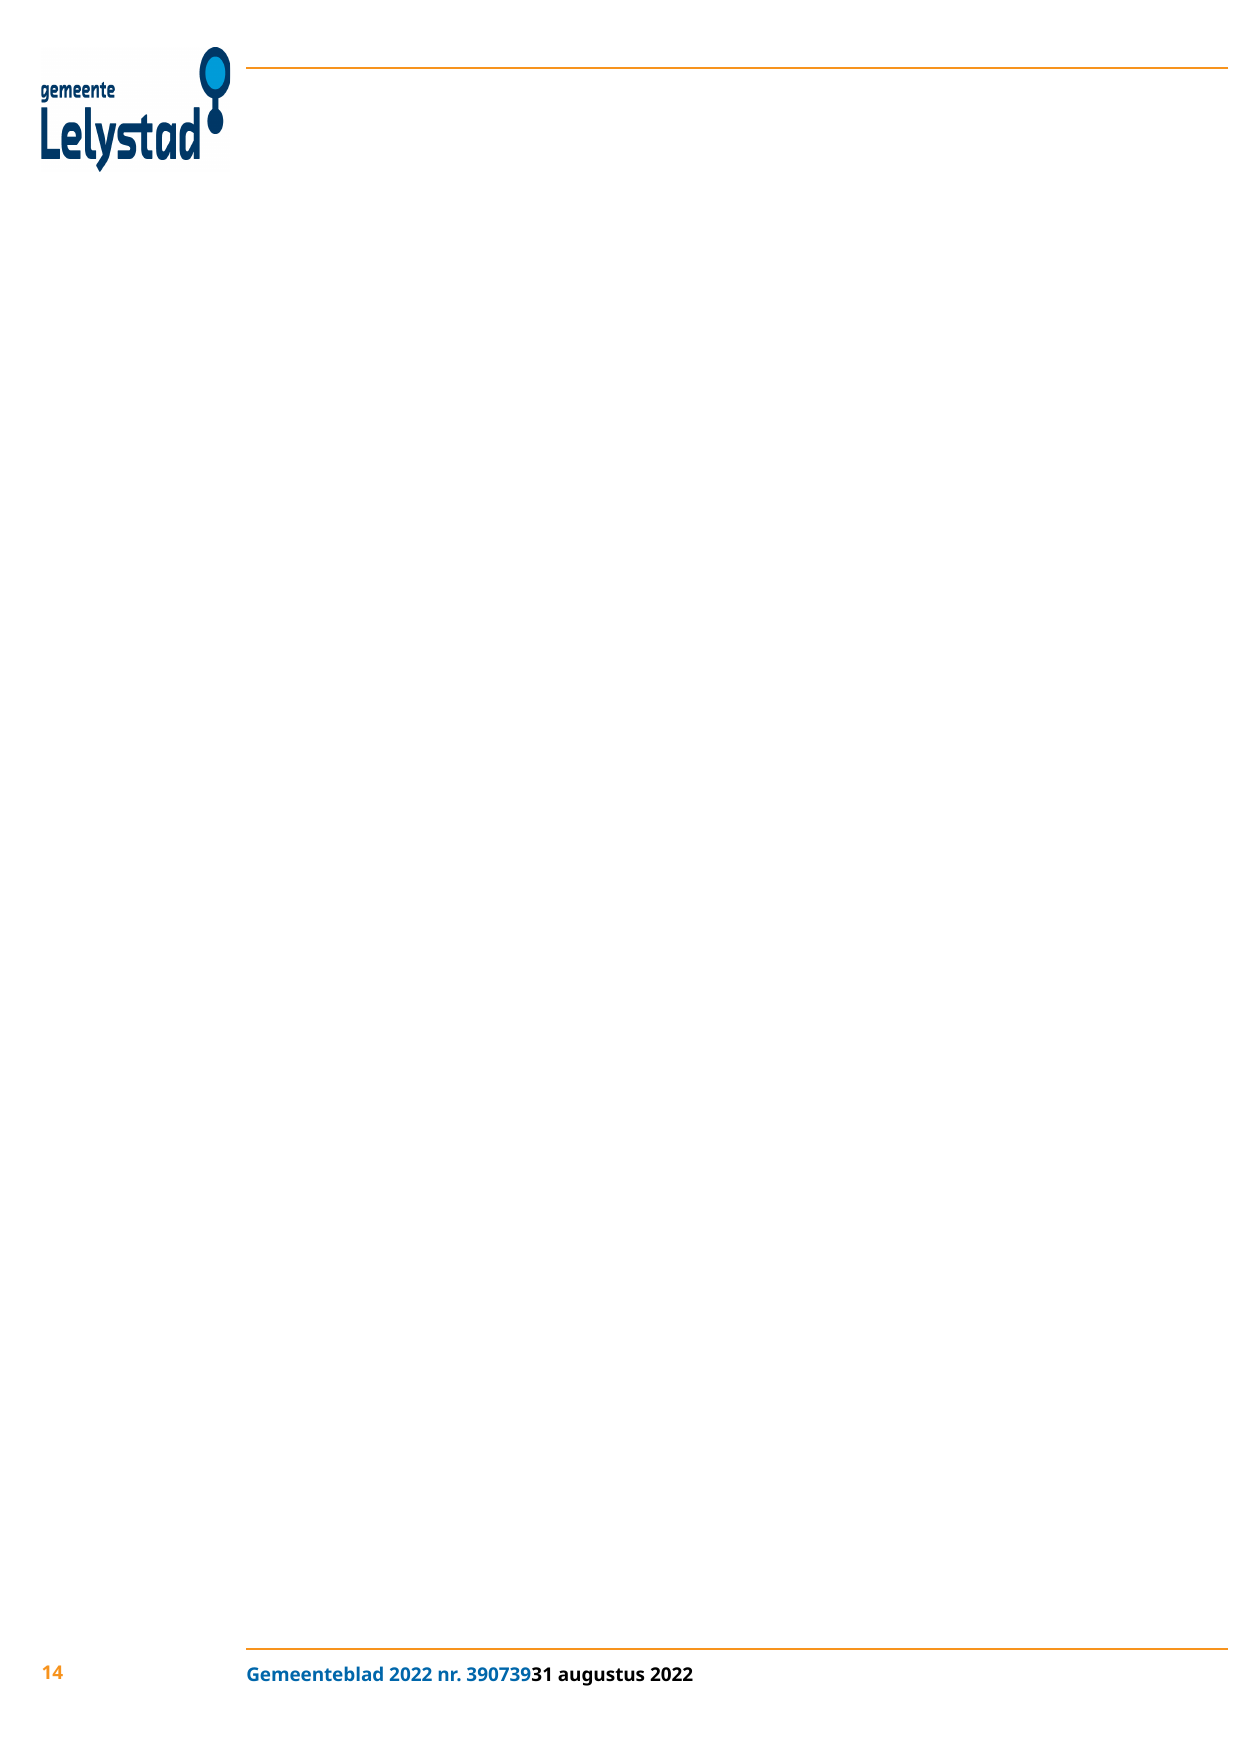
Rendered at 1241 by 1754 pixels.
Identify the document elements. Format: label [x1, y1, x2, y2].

picture [41, 47, 231, 172]
